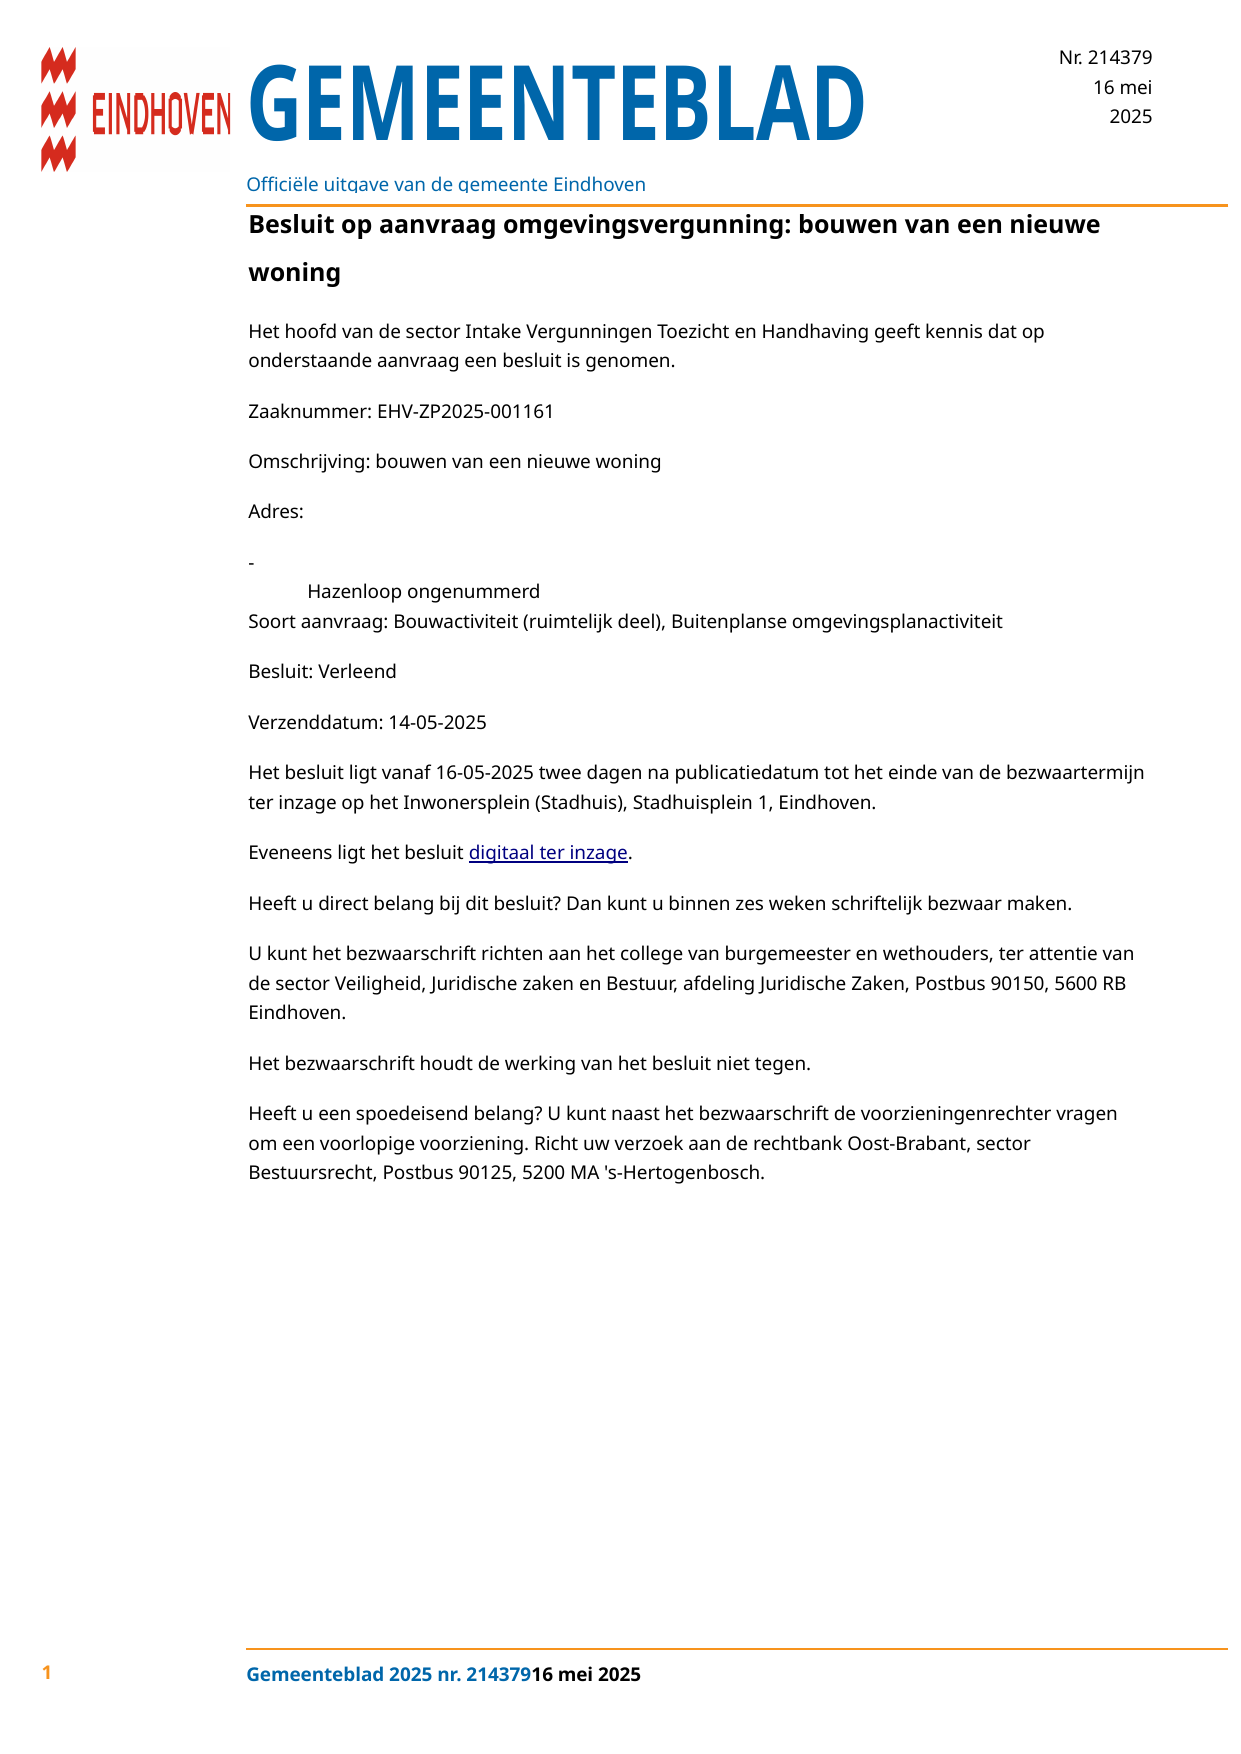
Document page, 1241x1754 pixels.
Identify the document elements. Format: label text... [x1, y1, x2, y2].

text Soort aanvraag: Bouwactiviteit (ruimtelijk deel), Buitenplanse omgevingsplanactiviteit [248, 608, 1152, 634]
text Verzenddatum: 14-05-2025 [248, 709, 1152, 735]
list Hazenloop ongenummerd [248, 579, 1152, 604]
text U kunt het bezwaarschrift richten aan het college van burgemeester en wethouders, ter attentie van de sector Veiligheid, Juridische zaken en Bestuur, afdeling Juridische Zaken, Postbus 90150, 5600 RB Eindhoven. [248, 940, 1152, 1025]
text Adres: [248, 499, 1152, 524]
text Omschrijving: bouwen van een nieuwe woning [248, 448, 1152, 474]
text Eveneens ligt het besluit digitaal ter inzage. [248, 839, 1152, 865]
text Het hoofd van de sector Intake Vergunningen Toezicht en Handhaving geeft kennis dat op onderstaande aanvraag een besluit is genomen. [248, 318, 1152, 373]
picture [41, 47, 231, 172]
text Het bezwaarschrift houdt de werking van het besluit niet tegen. [248, 1050, 1152, 1076]
text Heeft u direct belang bij dit besluit? Dan kunt u binnen zes weken schriftelijk bezwaar maken. [248, 890, 1152, 916]
text Besluit: Verleend [248, 659, 1152, 684]
text Zaaknummer: EHV-ZP2025-001161 [248, 398, 1152, 424]
text Het besluit ligt vanaf 16-05-2025 twee dagen na publicatiedatum tot het einde van de bezwaartermijn ter inzage op het Inwonersplein (Stadhuis), Stadhuisplein 1, Eindhoven. [248, 759, 1152, 815]
text Heeft u een spoedeisend belang? U kunt naast het bezwaarschrift de voorzieningenrechter vragen om een voorlopige voorziening. Richt uw verzoek aan de rechtbank Oost-Brabant, sector Bestuursrecht, Postbus 90125, 5200 MA 's-Hertogenbosch. [248, 1100, 1152, 1185]
text Besluit op aanvraag omgevingsvergunning: bouwen van een nieuwe woning [248, 207, 1152, 288]
